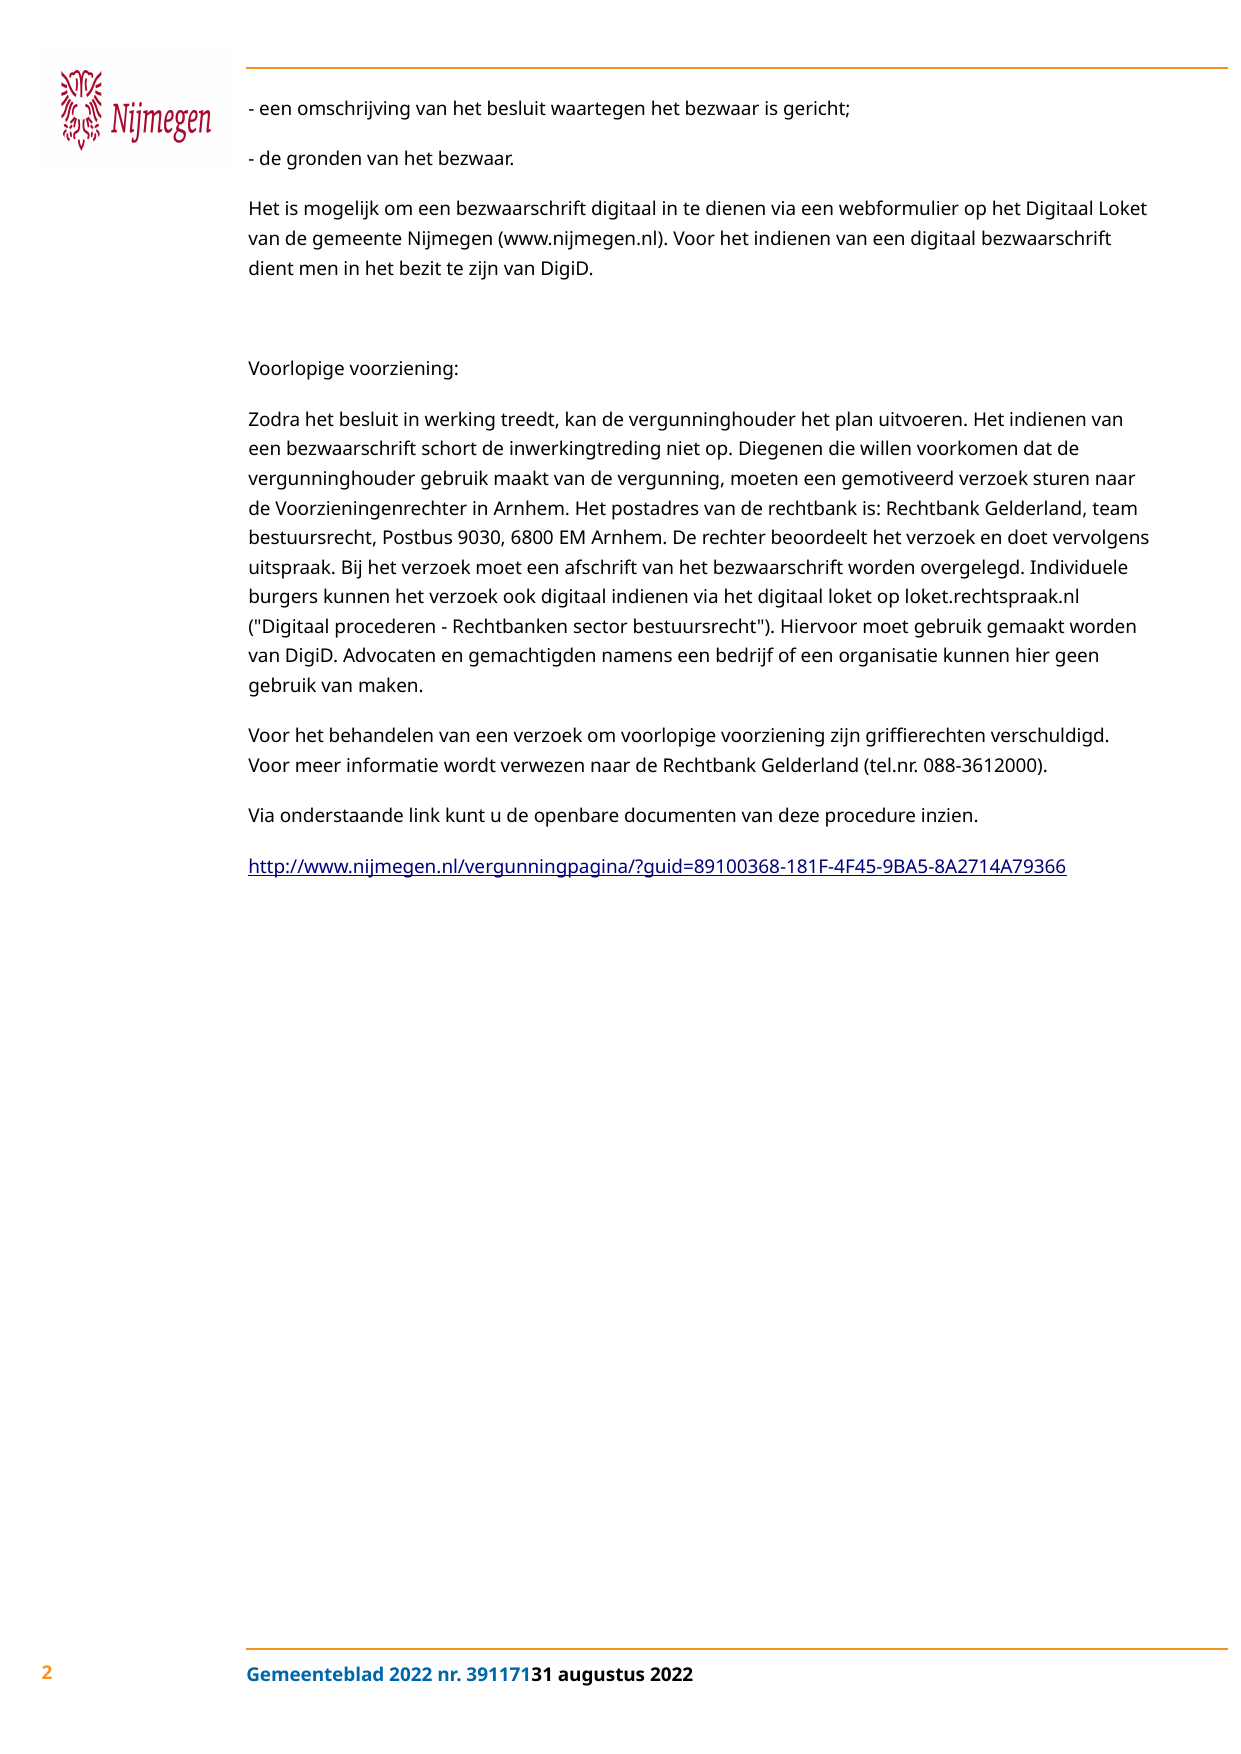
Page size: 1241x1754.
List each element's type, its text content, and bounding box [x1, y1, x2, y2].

text Het is mogelijk om een bezwaarschrift digitaal in te dienen via een webformulier op het Digitaal Loket van de gemeente Nijmegen (www.nijmegen.nl). Voor het indienen van een digitaal bezwaarschrift dient men in het bezit te zijn van DigiD. [248, 196, 1152, 281]
text Voor het behandelen van een verzoek om voorlopige voorziening zijn griffierechten verschuldigd. Voor meer informatie wordt verwezen naar de Rechtbank Gelderland (tel.nr. 088-3612000). [248, 723, 1152, 778]
text - een omschrijving van het besluit waartegen het bezwaar is gericht; [248, 95, 1152, 121]
text Zodra het besluit in werking treedt, kan de vergunninghouder het plan uitvoeren. Het indienen van een bezwaarschrift schort de inwerkingtreding niet op. Diegenen die willen voorkomen dat de vergunninghouder gebruik maakt van de vergunning, moeten een gemotiveerd verzoek sturen naar de Voorzieningenrechter in Arnhem. Het postadres van de rechtbank is: Rechtbank Gelderland, team bestuursrecht, Postbus 9030, 6800 EM Arnhem. De rechter beoordeelt het verzoek en doet vervolgens uitspraak. Bij het verzoek moet een afschrift van het bezwaarschrift worden overgelegd. Individuele burgers kunnen het verzoek ook digitaal indienen via het digitaal loket op loket.rechtspraak.nl ("Digitaal procederen - Rechtbanken sector bestuursrecht"). Hiervoor moet gebruik gemaakt worden van DigiD. Advocaten en gemachtigden namens een bedrijf of een organisatie kunnen hier geen gebruik van maken. [248, 406, 1152, 698]
text http://www.nijmegen.nl/vergunningpagina/?guid=89100368-181F-4F45-9BA5-8A2714A79366 [248, 853, 1152, 879]
text Voorlopige voorziening: [248, 356, 1152, 381]
picture [41, 47, 231, 172]
text Via onderstaande link kunt u de openbare documenten van deze procedure inzien. [248, 803, 1152, 828]
text - de gronden van het bezwaar. [248, 145, 1152, 171]
